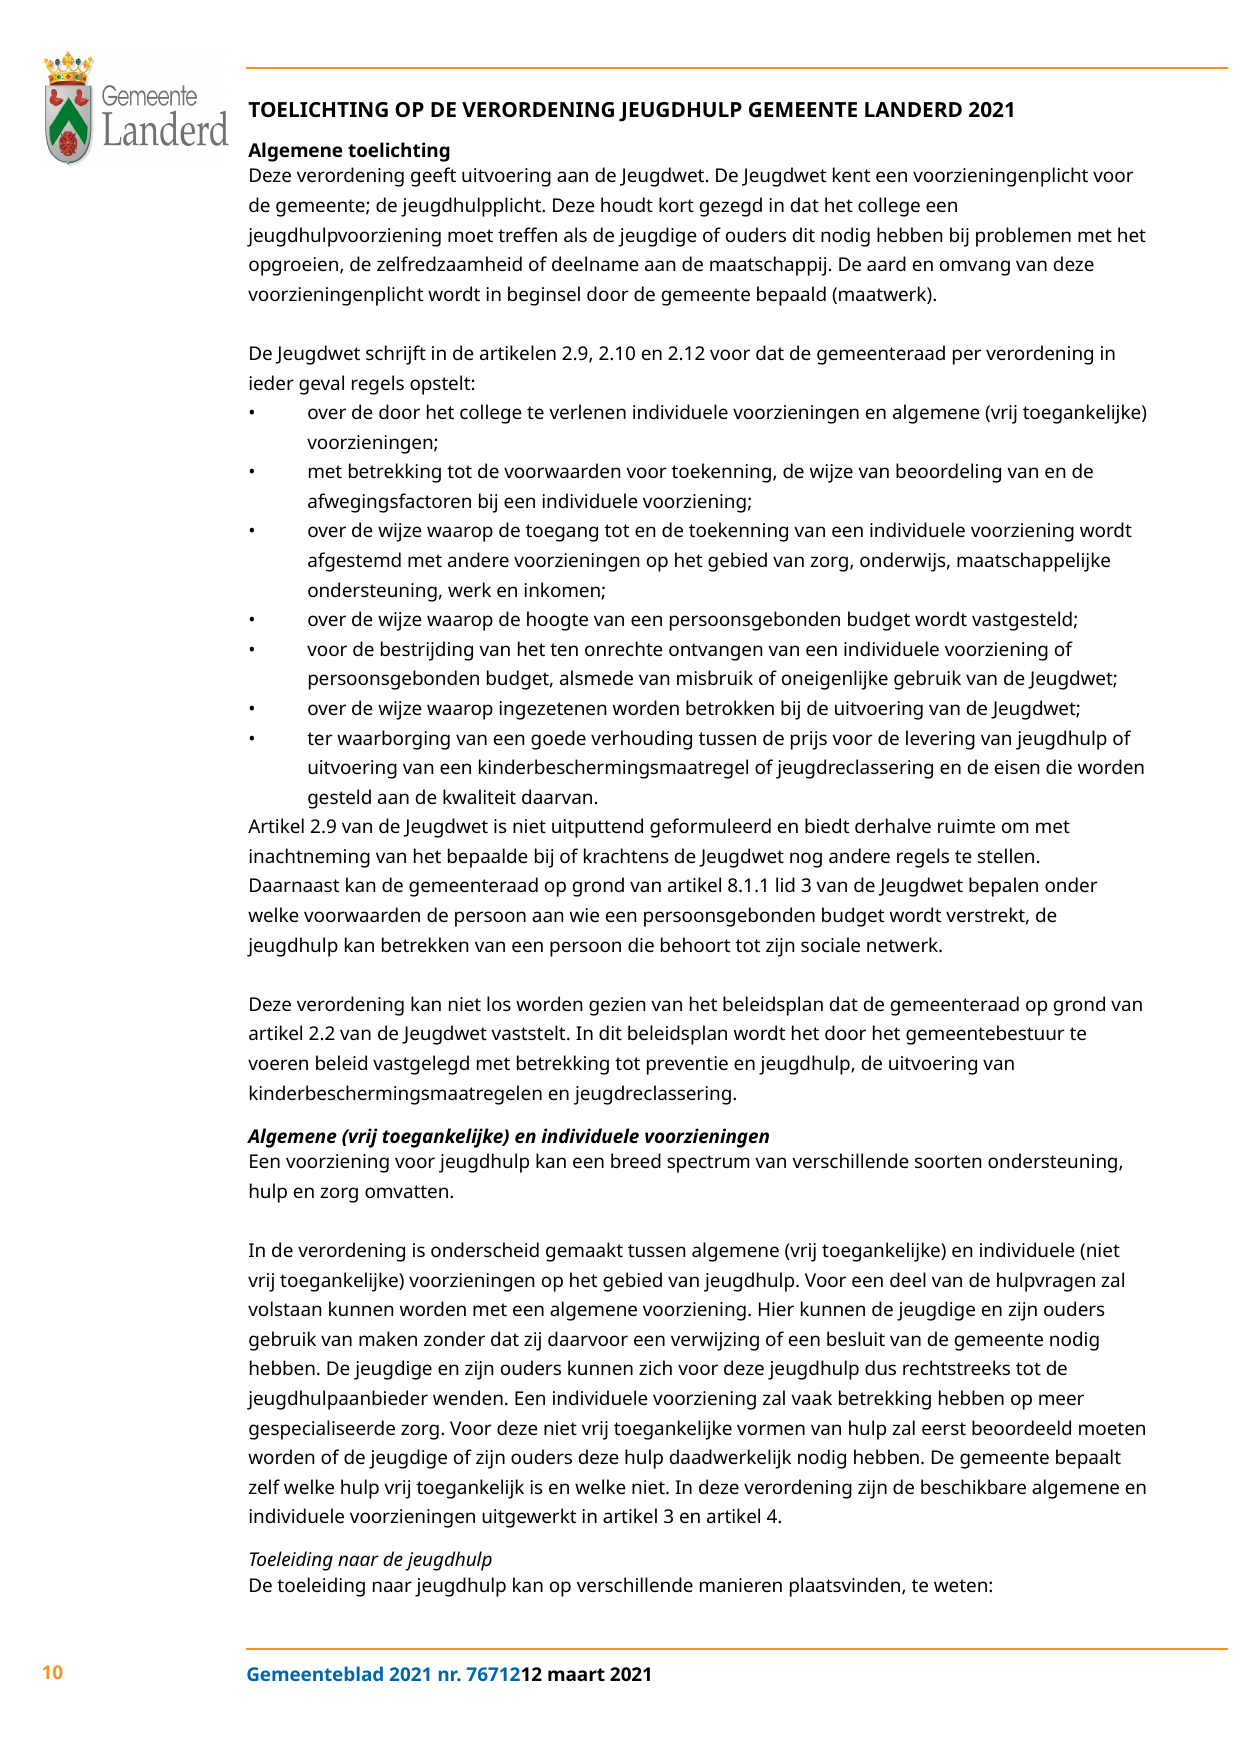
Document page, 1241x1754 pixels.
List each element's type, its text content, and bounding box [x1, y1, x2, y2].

text Algemene (vrij toegankelijke) en individuele voorzieningen [248, 1123, 1152, 1148]
list over de wijze waarop de toegang tot en de toekenning van een individuele voorziening wordt afgestemd met andere voorzieningen op het gebied van zorg, onderwijs, maatschappelijke ondersteuning, werk en inkomen; [248, 518, 1152, 602]
text TOELICHTING OP DE VERORDENING JEUGDHULP GEMEENTE LANDERD 2021 [248, 95, 1152, 123]
text Toeleiding naar de jeugdhulp [248, 1547, 1152, 1572]
text Een voorziening voor jeugdhulp kan een breed spectrum van verschillende soorten ondersteuning, hulp en zorg omvatten. [248, 1148, 1152, 1204]
list over de wijze waarop ingezetenen worden betrokken bij de uitvoering van de Jeugdwet; [248, 695, 1152, 721]
text Deze verordening kan niet los worden gezien van het beleidsplan dat de gemeenteraad op grond van artikel 2.2 van de Jeugdwet vaststelt. In dit beleidsplan wordt het door het gemeentebestuur te voeren beleid vastgelegd met betrekking tot preventie en jeugdhulp, de uitvoering van kinderbeschermingsmaatregelen en jeugdreclassering. [248, 991, 1152, 1105]
text In de verordening is onderscheid gemaakt tussen algemene (vrij toegankelijke) en individuele (niet vrij toegankelijke) voorzieningen op het gebied van jeugdhulp. Voor een deel van de hulpvragen zal volstaan kunnen worden met een algemene voorziening. Hier kunnen de jeugdige en zijn ouders gebruik van maken zonder dat zij daarvoor een verwijzing of een besluit van de gemeente nodig hebben. De jeugdige en zijn ouders kunnen zich voor deze jeugdhulp dus rechtstreeks tot de jeugdhulpaanbieder wenden. Een individuele voorziening zal vaak betrekking hebben op meer gespecialiseerde zorg. Voor deze niet vrij toegankelijke vormen van hulp zal eerst beoordeeld moeten worden of de jeugdige of zijn ouders deze hulp daadwerkelijk nodig hebben. De gemeente bepaalt zelf welke hulp vrij toegankelijk is en welke niet. In deze verordening zijn de beschikbare algemene en individuele voorzieningen uitgewerkt in artikel 3 en artikel 4. [248, 1237, 1152, 1529]
text De toeleiding naar jeugdhulp kan op verschillende manieren plaatsvinden, te weten: [248, 1572, 1152, 1598]
list over de wijze waarop de hoogte van een persoonsgebonden budget wordt vastgesteld; [248, 606, 1152, 632]
list over de door het college te verlenen individuele voorzieningen en algemene (vrij toegankelijke) voorzieningen; [248, 399, 1152, 454]
picture [41, 47, 231, 172]
text Daarnaast kan de gemeenteraad op grond van artikel 8.1.1 lid 3 van de Jeugdwet bepalen onder welke voorwaarden de persoon aan wie een persoonsgebonden budget wordt verstrekt, de jeugdhulp kan betrekken van een persoon die behoort tot zijn sociale netwerk. [248, 873, 1152, 957]
text Deze verordening geeft uitvoering aan de Jeugdwet. De Jeugdwet kent een voorzieningenplicht voor de gemeente; de jeugdhulpplicht. Deze houdt kort gezegd in dat het college een jeugdhulpvoorziening moet treffen als de jeugdige of ouders dit nodig hebben bij problemen met het opgroeien, de zelfredzaamheid of deelname aan de maatschappij. De aard en omvang van deze voorzieningenplicht wordt in beginsel door de gemeente bepaald (maatwerk). [248, 163, 1152, 307]
list ter waarborging van een goede verhouding tussen de prijs voor de levering van jeugdhulp of uitvoering van een kinderbeschermingsmaatregel of jeugdreclassering en de eisen die worden gesteld aan de kwaliteit daarvan. [248, 725, 1152, 809]
list voor de bestrijding van het ten onrechte ontvangen van een individuele voorziening of persoonsgebonden budget, alsmede van misbruik of oneigenlijke gebruik van de Jeugdwet; [248, 636, 1152, 691]
text Artikel 2.9 van de Jeugdwet is niet uitputtend geformuleerd en biedt derhalve ruimte om met inachtneming van het bepaalde bij of krachtens de Jeugdwet nog andere regels te stellen. [248, 813, 1152, 869]
text De Jeugdwet schrijft in de artikelen 2.9, 2.10 en 2.12 voor dat de gemeenteraad per verordening in ieder geval regels opstelt: [248, 340, 1152, 395]
list met betrekking tot de voorwaarden voor toekenning, de wijze van beoordeling van en de afwegingsfactoren bij een individuele voorziening; [248, 458, 1152, 514]
text Algemene toelichting [248, 137, 1152, 163]
